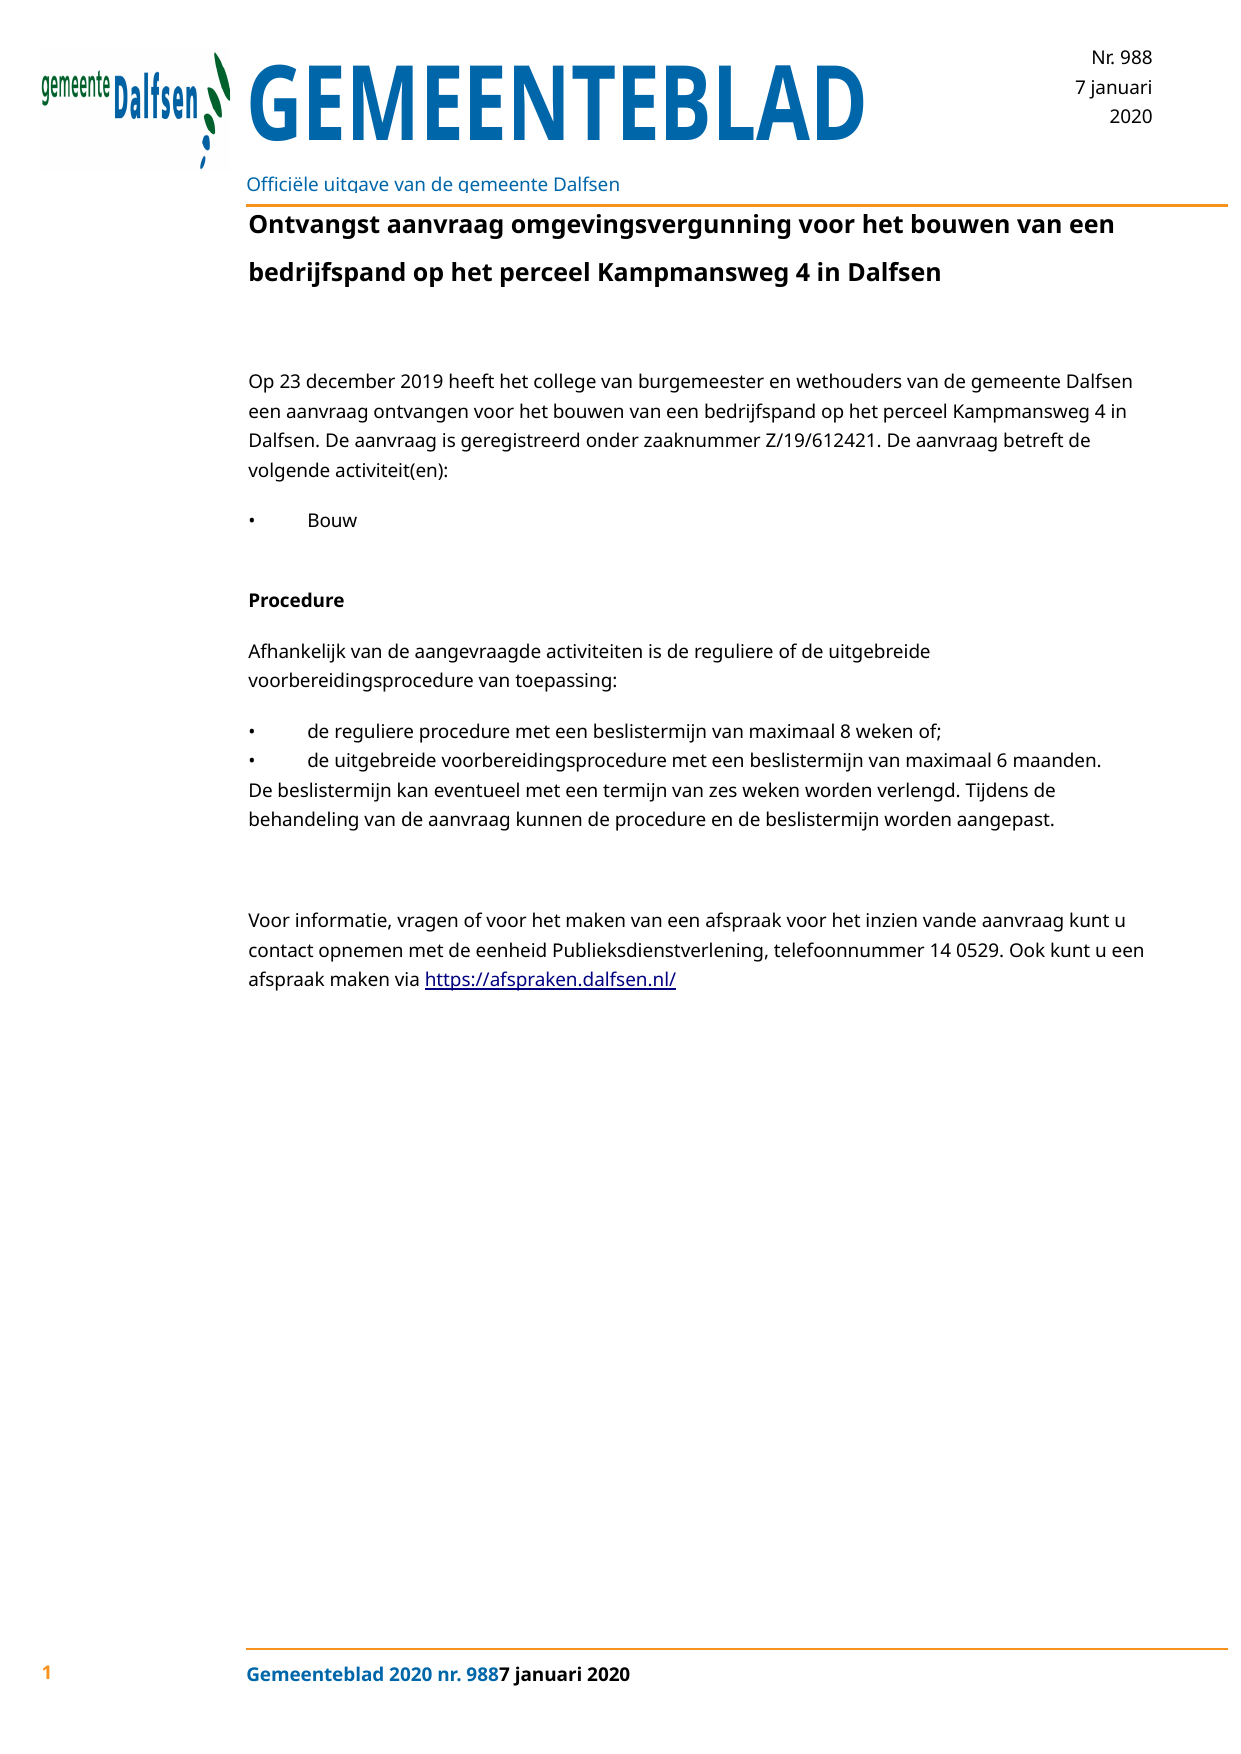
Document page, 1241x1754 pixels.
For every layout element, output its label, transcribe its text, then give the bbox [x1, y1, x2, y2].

list Bouw [248, 507, 1152, 533]
text Op 23 december 2019 heeft het college van burgemeester en wethouders van de gemeente Dalfsen een aanvraag ontvangen voor het bouwen van een bedrijfspand op het perceel Kampmansweg 4 in Dalfsen. De aanvraag is geregistreerd onder zaaknummer Z/19/612421. De aanvraag betreft de volgende activiteit(en): [248, 368, 1152, 483]
picture [41, 47, 231, 172]
text Afhankelijk van de aangevraagde activiteiten is de reguliere of de uitgebreide voorbereidingsprocedure van toepassing: [248, 638, 1152, 693]
list de uitgebreide voorbereidingsprocedure met een beslistermijn van maximaal 6 maanden. [248, 747, 1152, 773]
list de reguliere procedure met een beslistermijn van maximaal 8 weken of; [248, 718, 1152, 744]
text Ontvangst aanvraag omgevingsvergunning voor het bouwen van een bedrijfspand op het perceel Kampmansweg 4 in Dalfsen [248, 207, 1152, 288]
text De beslistermijn kan eventueel met een termijn van zes weken worden verlengd. Tijdens de behandeling van de aanvraag kunnen de procedure en de beslistermijn worden aangepast. [248, 777, 1152, 832]
text Procedure [248, 587, 1152, 613]
text Voor informatie, vragen of voor het maken van een afspraak voor het inzien vande aanvraag kunt u contact opnemen met de eenheid Publieksdienstverlening, telefoonnummer 14 0529. Ook kunt u een afspraak maken via https://afspraken.dalfsen.nl/ [248, 907, 1152, 992]
